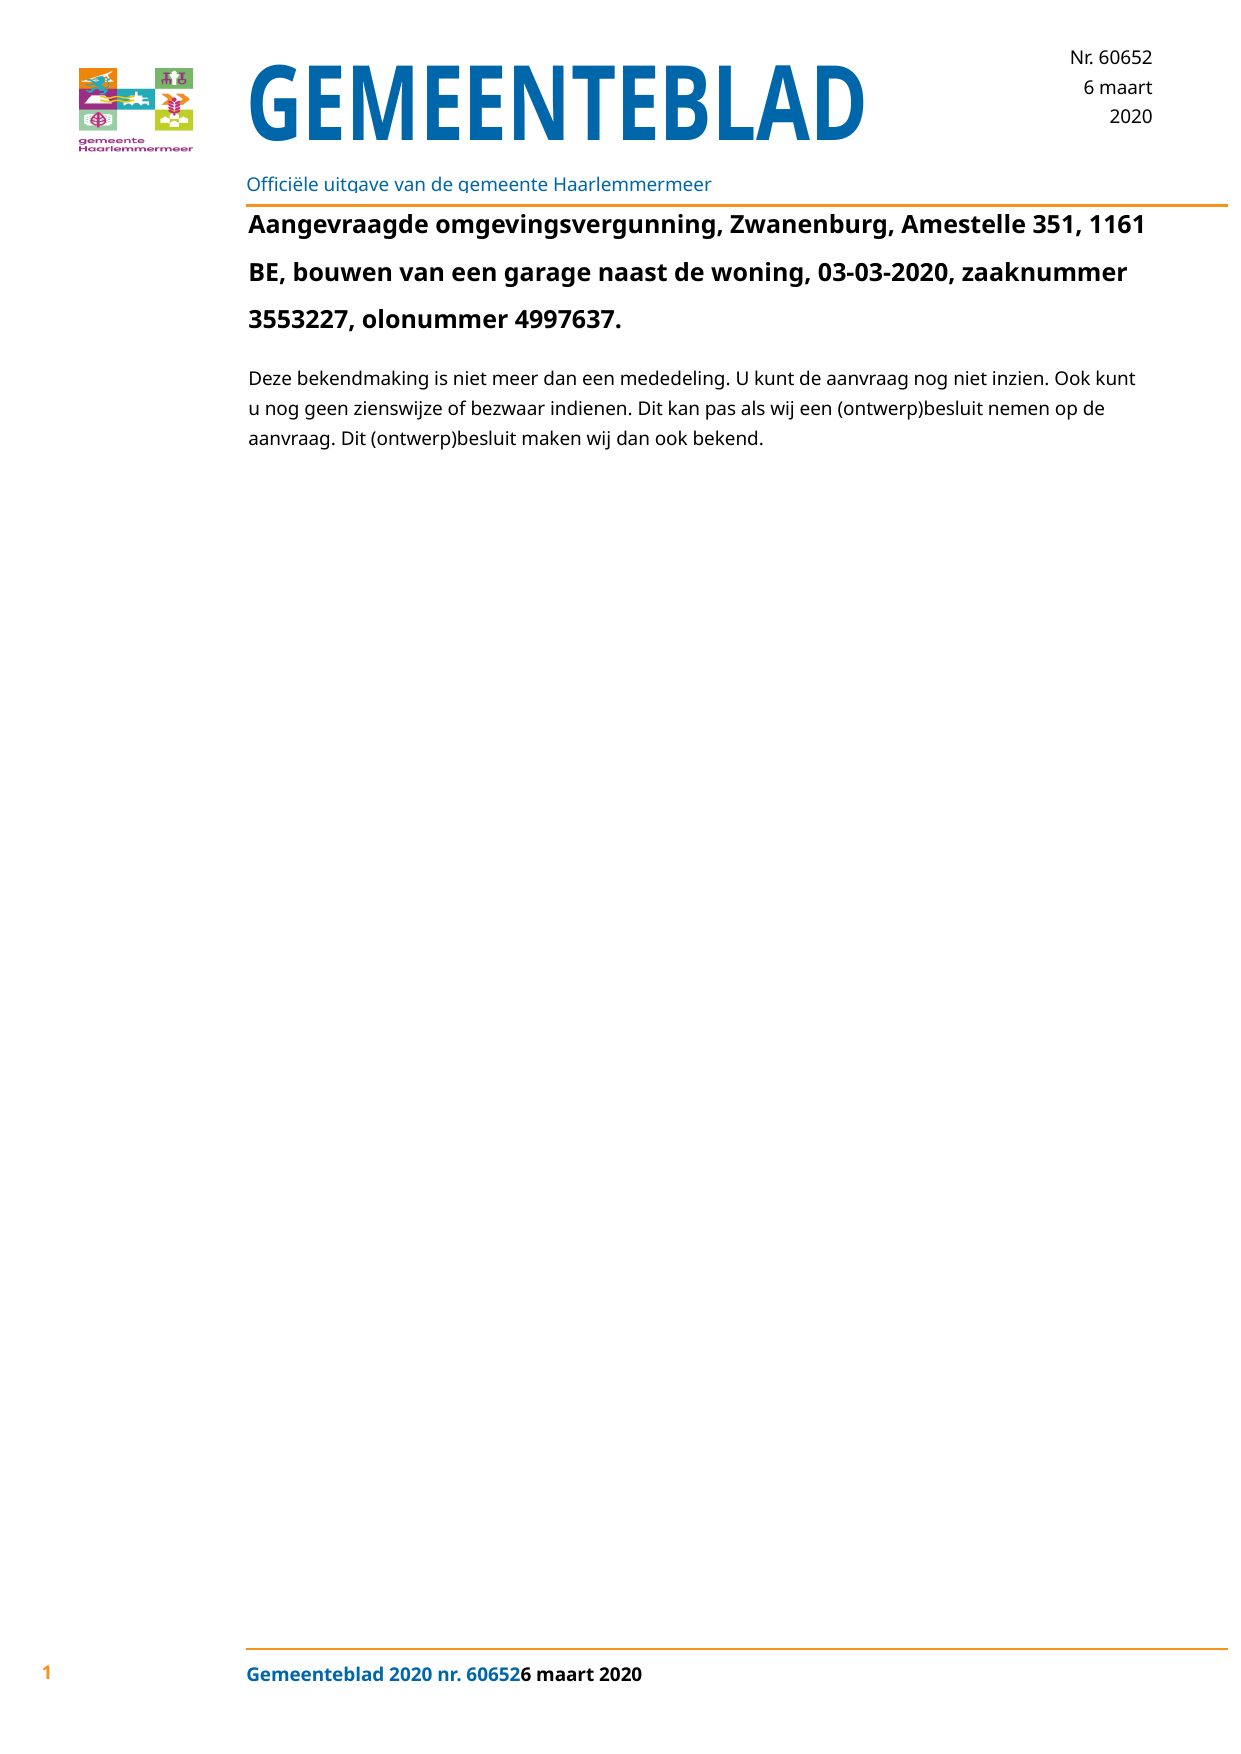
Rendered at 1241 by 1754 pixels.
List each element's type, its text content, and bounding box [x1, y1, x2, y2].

picture [41, 47, 231, 172]
text Aangevraagde omgevingsvergunning, Zwanenburg, Amestelle 351, 1161 BE, bouwen van een garage naast de woning, 03-03-2020, zaaknummer 3553227, olonummer 4997637. [248, 207, 1152, 336]
text Deze bekendmaking is niet meer dan een mededeling. U kunt de aanvraag nog niet inzien. Ook kunt u nog geen zienswijze of bezwaar indienen. Dit kan pas als wij een (ontwerp)besluit nemen op de aanvraag. Dit (ontwerp)besluit maken wij dan ook bekend. [248, 366, 1152, 450]
